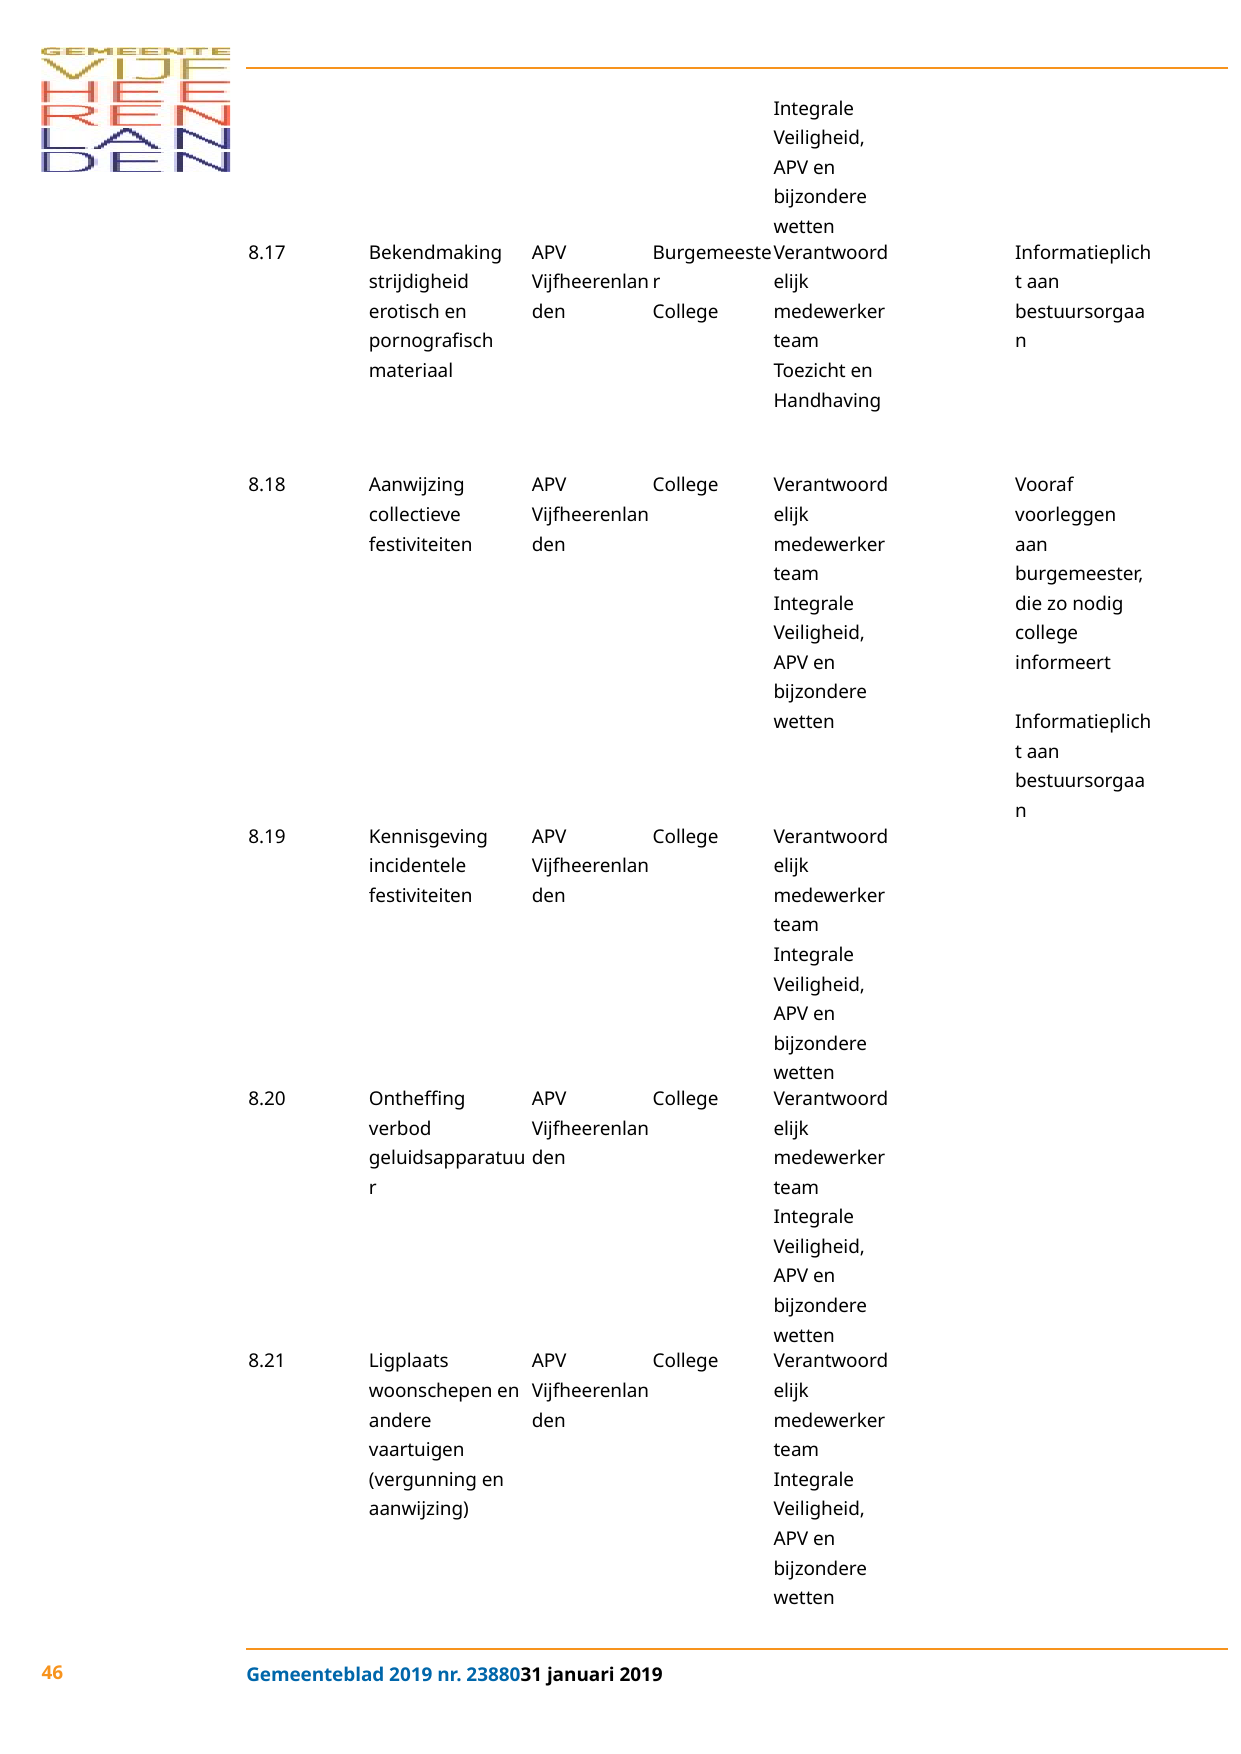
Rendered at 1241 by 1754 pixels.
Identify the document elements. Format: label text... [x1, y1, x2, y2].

table_cell College [653, 1348, 773, 1610]
table_cell [894, 95, 1015, 239]
table_cell 8.20 [248, 1085, 369, 1348]
table_cell Informatieplicht aan bestuursorgaan [1015, 239, 1152, 472]
table_cell 8.19 [248, 823, 369, 1085]
table_cell College [653, 823, 773, 1085]
table_cell Verantwoordelijk medewerker team Toezicht en Handhaving [773, 239, 894, 472]
table_cell [1015, 823, 1152, 1085]
table_cell Kennisgeving incidentele festiviteiten [369, 823, 532, 1085]
table_cell Verantwoordelijk medewerker team Integrale Veiligheid, APV en bijzondere wetten [773, 1085, 894, 1348]
table_cell [894, 239, 1015, 472]
table_cell [1015, 1085, 1152, 1348]
table_cell Verantwoordelijk medewerker team Integrale Veiligheid, APV en bijzondere wetten [773, 1348, 894, 1610]
table_cell Verantwoordelijk medewerker team Integrale Veiligheid, APV en bijzondere wetten [773, 823, 894, 1085]
table_cell Aanwijzing collectieve festiviteiten [369, 472, 532, 823]
table_cell Ligplaats woonschepen en andere vaartuigen (vergunning en aanwijzing) [369, 1348, 532, 1610]
table_cell [1015, 95, 1152, 239]
table_cell [894, 1348, 1015, 1610]
table_cell 8.21 [248, 1348, 369, 1610]
table_cell [248, 95, 369, 239]
table_cell [894, 823, 1015, 1085]
table_cell [894, 1085, 1015, 1348]
table_cell College [653, 1085, 773, 1348]
table_cell Bekendmaking strijdigheid erotisch en pornografisch materiaal [369, 239, 532, 472]
table_cell APV Vijfheerenlanden [532, 472, 652, 823]
table_cell APV Vijfheerenlanden [532, 1348, 652, 1610]
table_cell [369, 95, 532, 239]
table_cell Vooraf voorleggen aan burgemeester, die zo nodig college informeert Informatieplicht aan bestuursorgaan [1015, 472, 1152, 823]
table_cell Integrale Veiligheid, APV en bijzondere wetten [773, 95, 894, 239]
table_cell APV Vijfheerenlanden [532, 1085, 652, 1348]
table_cell Burgemeester College [653, 239, 773, 472]
table_cell APV Vijfheerenlanden [532, 823, 652, 1085]
table_cell [532, 95, 652, 239]
table_cell [894, 472, 1015, 823]
picture [41, 47, 231, 172]
table_cell Verantwoordelijk medewerker team Integrale Veiligheid, APV en bijzondere wetten [773, 472, 894, 823]
table_cell Ontheffing verbod geluidsapparatuur [369, 1085, 532, 1348]
table_cell APV Vijfheerenlanden [532, 239, 652, 472]
table_cell 8.17 [248, 239, 369, 472]
table_cell College [653, 472, 773, 823]
table_cell [1015, 1348, 1152, 1610]
table_cell 8.18 [248, 472, 369, 823]
table_cell [653, 95, 773, 239]
